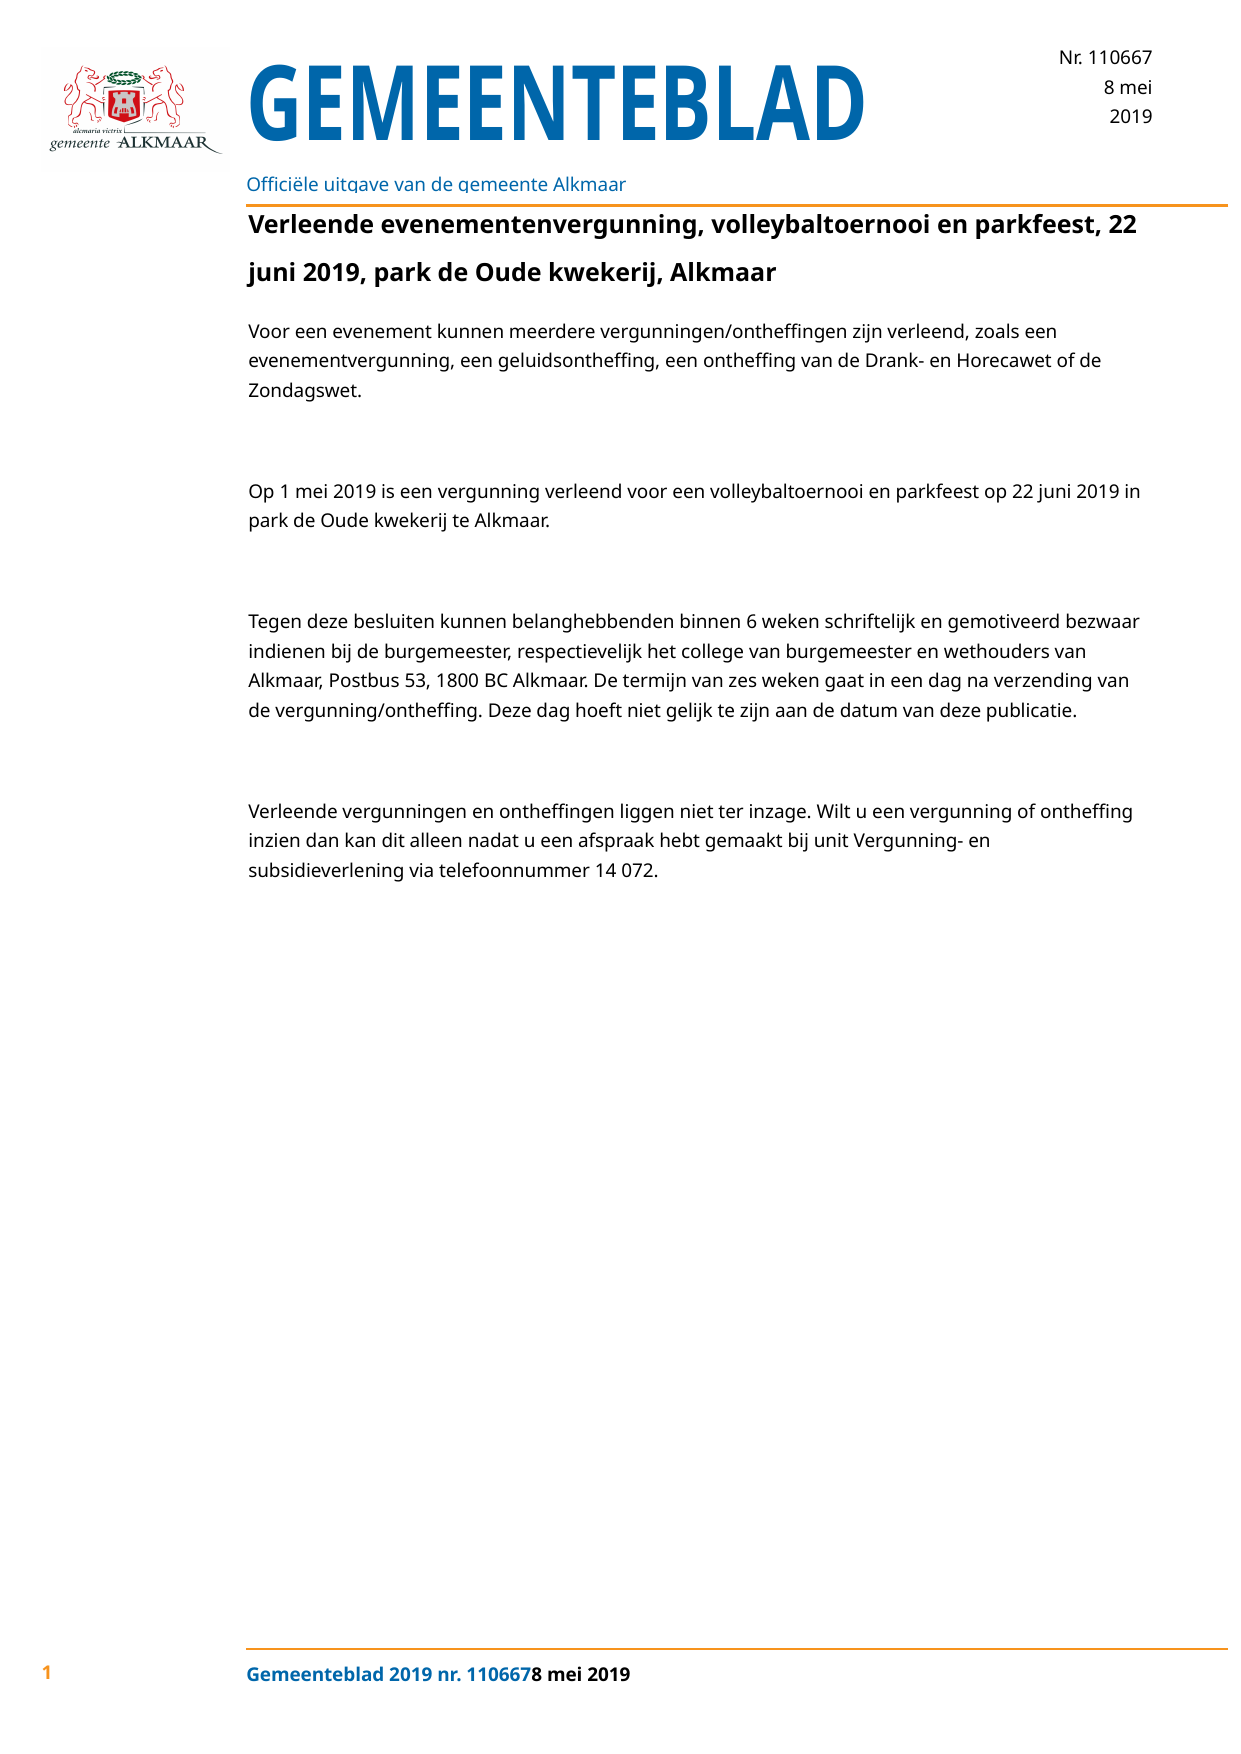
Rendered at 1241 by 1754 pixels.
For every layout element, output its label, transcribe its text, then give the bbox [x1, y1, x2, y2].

text Voor een evenement kunnen meerdere vergunningen/ontheffingen zijn verleend, zoals een evenementvergunning, een geluidsontheffing, een ontheffing van de Drank- en Horecawet of de Zondagswet. [248, 318, 1152, 403]
text Op 1 mei 2019 is een vergunning verleend voor een volleybaltoernooi en parkfeest op 22 juni 2019 in park de Oude kwekerij te Alkmaar. [248, 478, 1152, 533]
text Verleende evenementenvergunning, volleybaltoernooi en parkfeest, 22 juni 2019, park de Oude kwekerij, Alkmaar [248, 207, 1152, 288]
picture [41, 47, 231, 172]
text Verleende vergunningen en ontheffingen liggen niet ter inzage. Wilt u een vergunning of ontheffing inzien dan kan dit alleen nadat u een afspraak hebt gemaakt bij unit Vergunning- en subsidieverlening via telefoonnummer 14 072. [248, 798, 1152, 883]
text Tegen deze besluiten kunnen belanghebbenden binnen 6 weken schriftelijk en gemotiveerd bezwaar indienen bij de burgemeester, respectievelijk het college van burgemeester en wethouders van Alkmaar, Postbus 53, 1800 BC Alkmaar. De termijn van zes weken gaat in een dag na verzending van de vergunning/ontheffing. Deze dag hoeft niet gelijk te zijn aan de datum van deze publicatie. [248, 608, 1152, 723]
